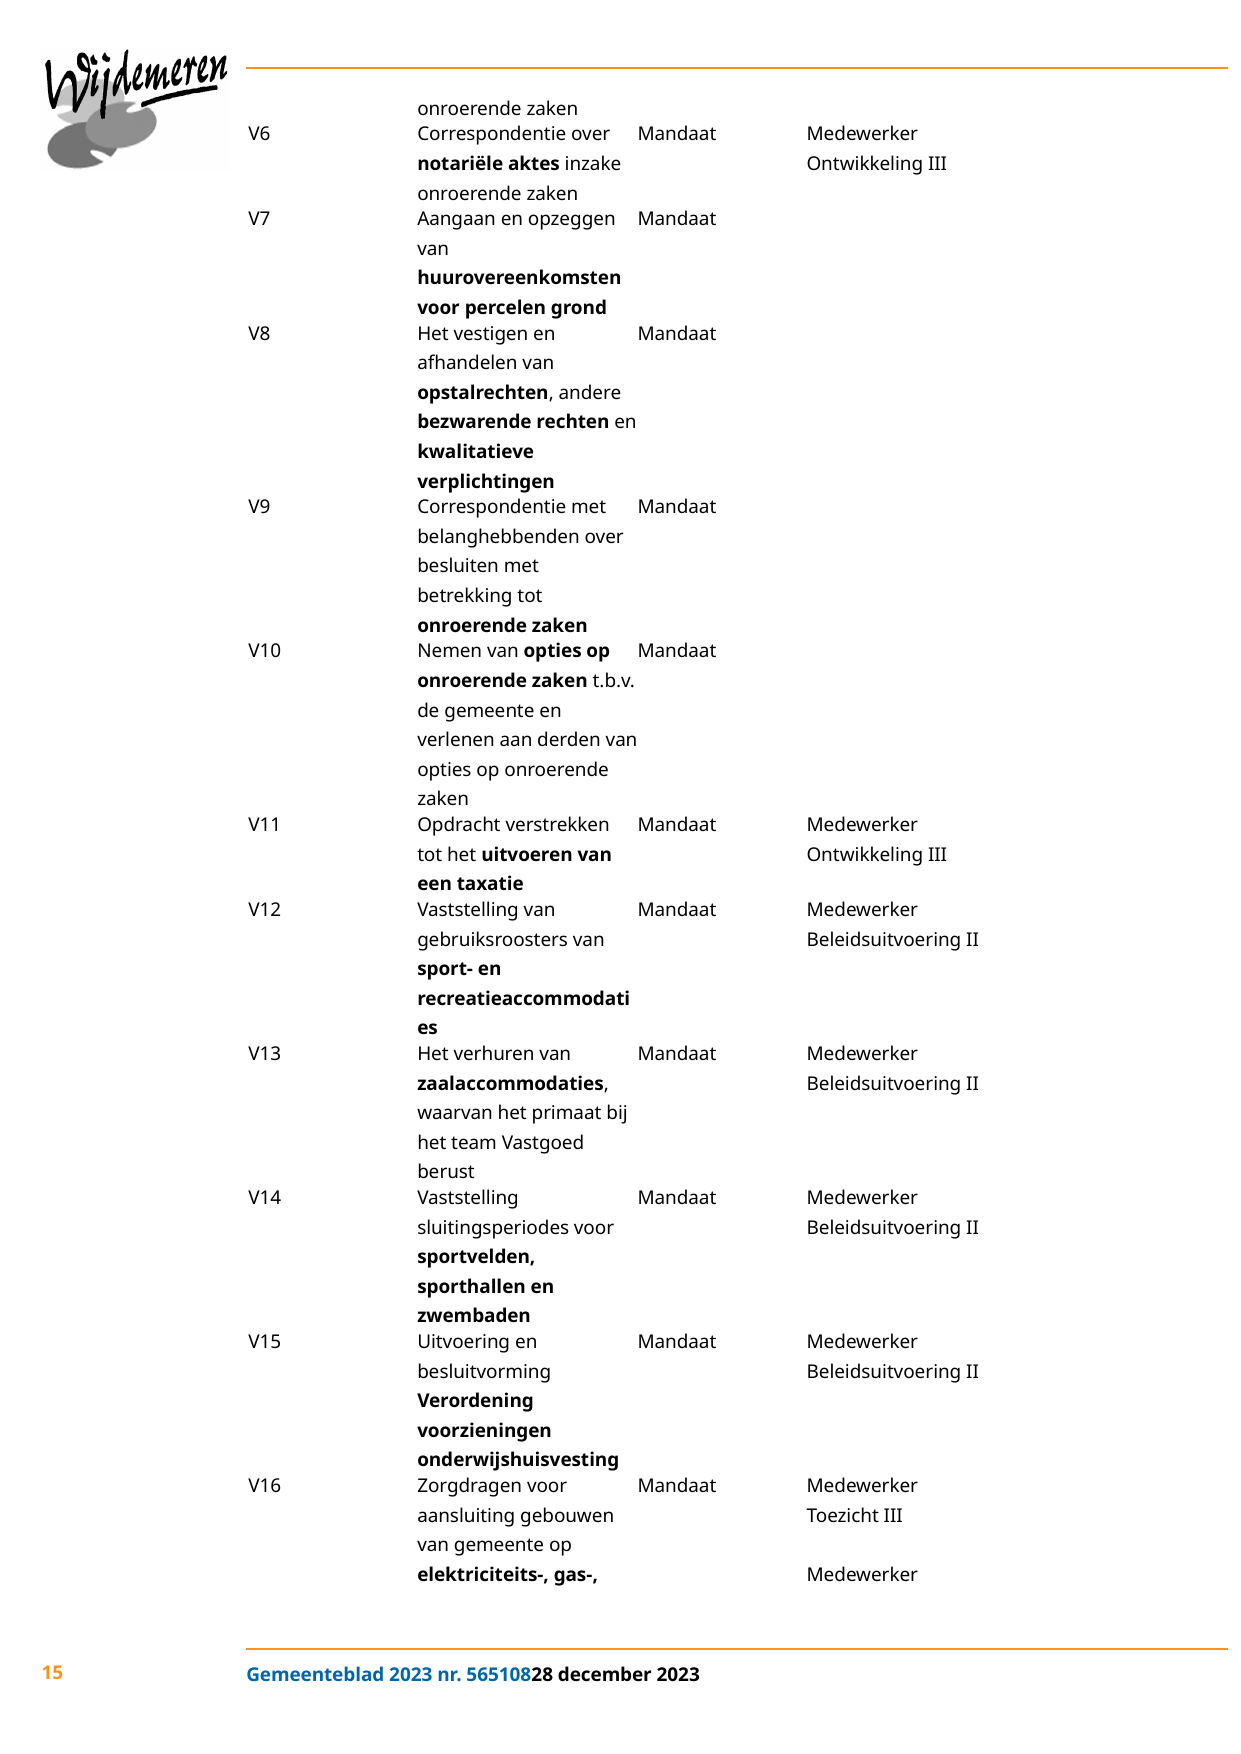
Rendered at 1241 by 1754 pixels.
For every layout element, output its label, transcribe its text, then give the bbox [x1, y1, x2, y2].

table_cell [983, 121, 1152, 205]
table_cell [983, 1328, 1152, 1472]
table_cell Mandaat [637, 1184, 806, 1328]
table_cell V11 [248, 811, 417, 896]
table_cell [637, 95, 806, 121]
table_cell Medewerker Beleidsuitvoering II [806, 1328, 983, 1472]
table_cell V10 [248, 638, 417, 811]
table_cell [806, 320, 983, 493]
table_cell Medewerker Ontwikkeling III [806, 121, 983, 205]
table_cell [983, 811, 1152, 896]
table_cell Uitvoering en besluitvorming Verordening voorzieningen onderwijshuisvesting [417, 1328, 637, 1472]
table_cell Medewerker Beleidsuitvoering II [806, 896, 983, 1040]
table_cell [983, 896, 1152, 1040]
table_cell Aangaan en opzeggen van huurovereenkomsten voor percelen grond [417, 205, 637, 320]
table_cell Mandaat [637, 811, 806, 896]
table_cell Het verhuren van zaalaccommodaties, waarvan het primaat bij het team Vastgoed berust [417, 1040, 637, 1184]
table_cell Correspondentie met belanghebbenden over besluiten met betrekking tot onroerende zaken [417, 494, 637, 638]
table_cell V14 [248, 1184, 417, 1328]
table_cell [248, 95, 417, 121]
table_cell V16 [248, 1473, 417, 1587]
table_cell [806, 494, 983, 638]
table_cell V15 [248, 1328, 417, 1472]
table_cell Vaststelling van gebruiksroosters van sport- en recreatieaccommodaties [417, 896, 637, 1040]
table_cell [983, 638, 1152, 811]
table_cell onroerende zaken [417, 95, 637, 121]
picture [41, 47, 231, 172]
table_cell [983, 95, 1152, 121]
table_cell Mandaat [637, 1328, 806, 1472]
table_cell Mandaat [637, 1473, 806, 1587]
table_cell Mandaat [637, 638, 806, 811]
table_cell V12 [248, 896, 417, 1040]
table_cell Zorgdragen voor aansluiting gebouwen van gemeente op elektriciteits-, gas-, [417, 1473, 637, 1587]
table_cell [806, 95, 983, 121]
table_cell Mandaat [637, 320, 806, 493]
table_cell Medewerker Toezicht III Medewerker [806, 1473, 983, 1587]
table_cell Mandaat [637, 205, 806, 320]
table_cell Medewerker Beleidsuitvoering II [806, 1184, 983, 1328]
table_cell Mandaat [637, 121, 806, 205]
table_cell Medewerker Ontwikkeling III [806, 811, 983, 896]
table_cell Mandaat [637, 494, 806, 638]
table_cell Medewerker Beleidsuitvoering II [806, 1040, 983, 1184]
table_cell Opdracht verstrekken tot het uitvoeren van een taxatie [417, 811, 637, 896]
table_cell Het vestigen en afhandelen van opstalrechten, andere bezwarende rechten en kwalitatieve verplichtingen [417, 320, 637, 493]
table_cell V9 [248, 494, 417, 638]
table_cell [983, 1473, 1152, 1587]
table_cell [806, 638, 983, 811]
table_cell [983, 205, 1152, 320]
table_cell Correspondentie over notariële aktes inzake onroerende zaken [417, 121, 637, 205]
table_cell V13 [248, 1040, 417, 1184]
table_cell V8 [248, 320, 417, 493]
table_cell [806, 205, 983, 320]
table_cell Nemen van opties op onroerende zaken t.b.v. de gemeente en verlenen aan derden van opties op onroerende zaken [417, 638, 637, 811]
table_cell [983, 494, 1152, 638]
table_cell [983, 1184, 1152, 1328]
table_cell [983, 320, 1152, 493]
table_cell V7 [248, 205, 417, 320]
table_cell Vaststelling sluitingsperiodes voor sportvelden, sporthallen en zwembaden [417, 1184, 637, 1328]
table_cell V6 [248, 121, 417, 205]
table_cell Mandaat [637, 1040, 806, 1184]
table_cell [983, 1040, 1152, 1184]
table_cell Mandaat [637, 896, 806, 1040]
